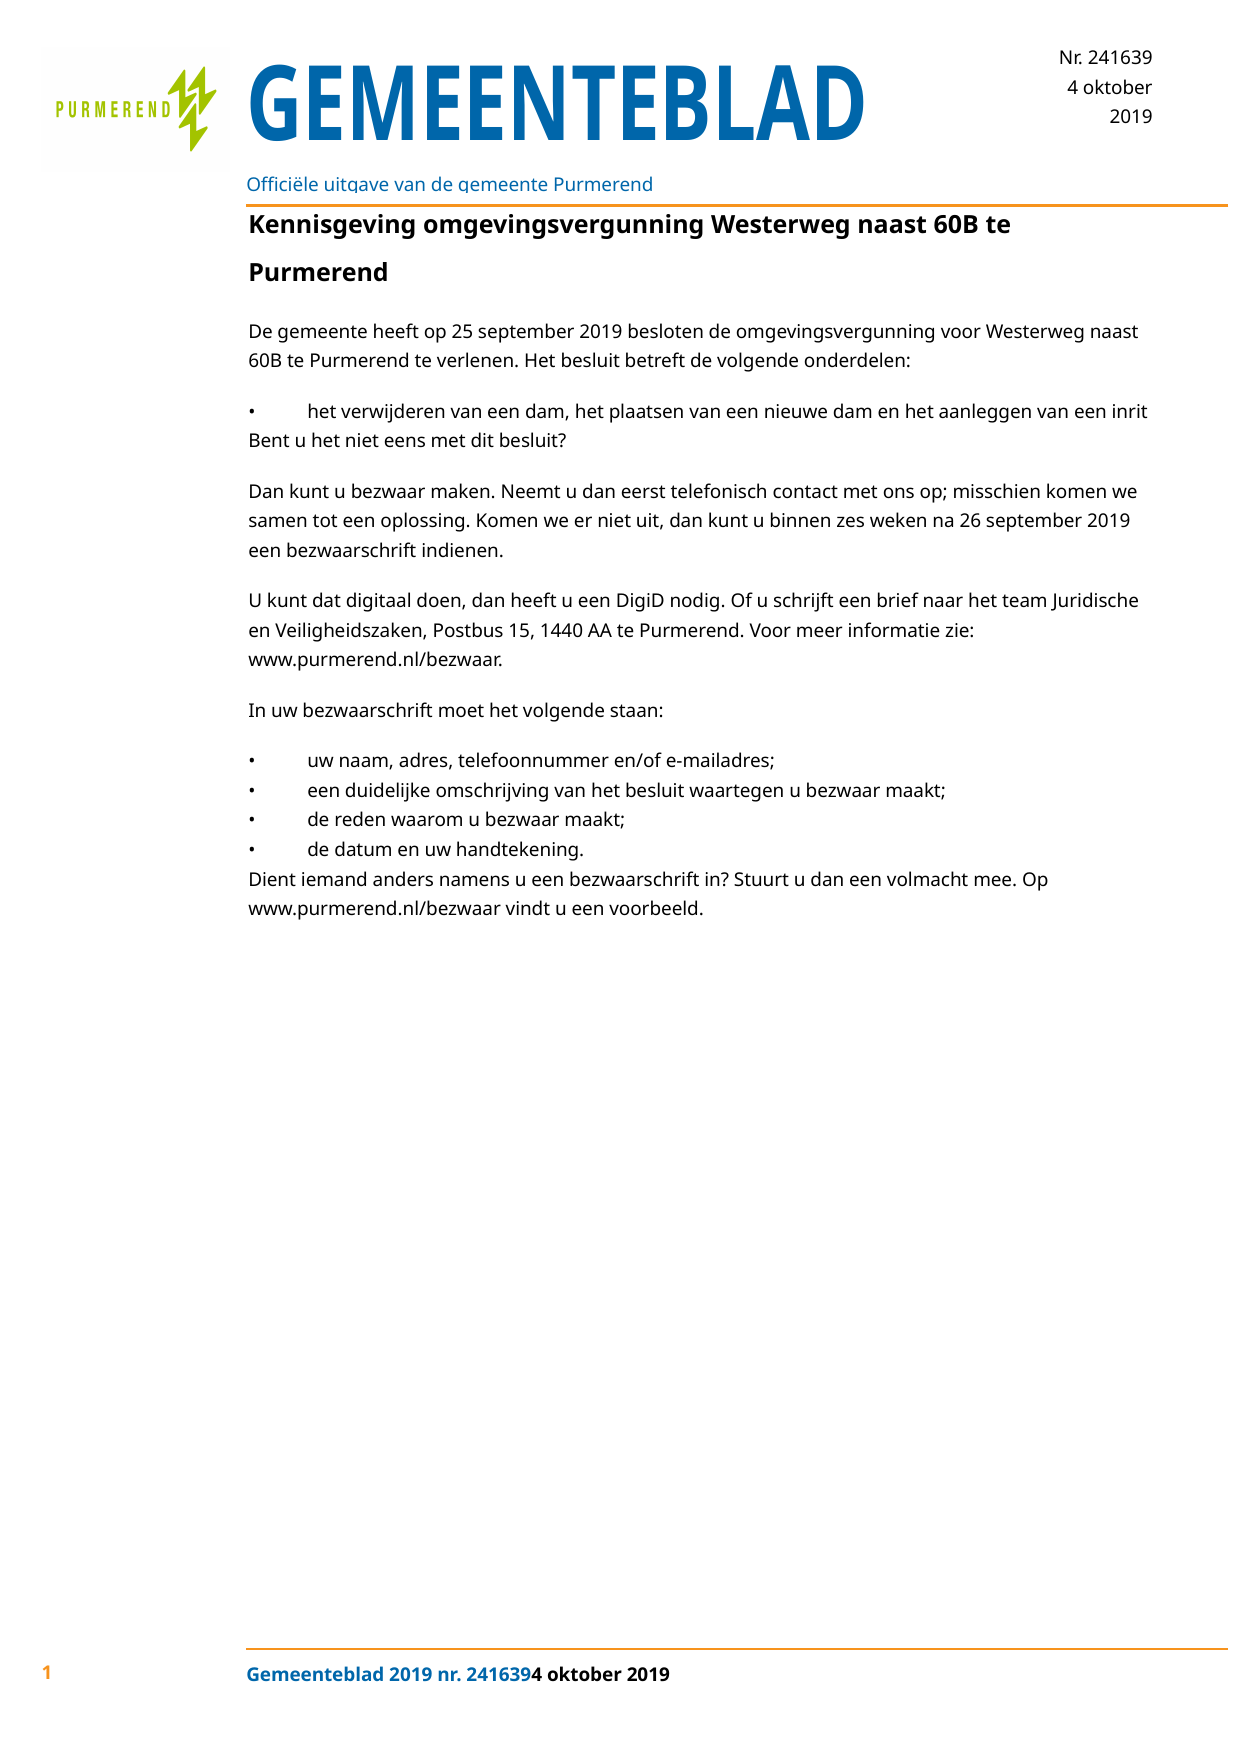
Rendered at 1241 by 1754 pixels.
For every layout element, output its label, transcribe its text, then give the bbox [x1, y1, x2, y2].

text Dan kunt u bezwaar maken. Neemt u dan eerst telefonisch contact met ons op; misschien komen we samen tot een oplossing. Komen we er niet uit, dan kunt u binnen zes weken na 26 september 2019 een bezwaarschrift indienen. [248, 478, 1152, 563]
text U kunt dat digitaal doen, dan heeft u een DigiD nodig. Of u schrijft een brief naar het team Juridische en Veiligheidszaken, Postbus 15, 1440 AA te Purmerend. Voor meer informatie zie: www.purmerend.nl/bezwaar. [248, 587, 1152, 672]
list de reden waarom u bezwaar maakt; [248, 807, 1152, 832]
text In uw bezwaarschrift moet het volgende staan: [248, 697, 1152, 723]
text Kennisgeving omgevingsvergunning Westerweg naast 60B te Purmerend [248, 207, 1152, 288]
picture [41, 47, 231, 172]
text Bent u het niet eens met dit besluit? [248, 427, 1152, 453]
list het verwijderen van een dam, het plaatsen van een nieuwe dam en het aanleggen van een inrit [248, 398, 1152, 424]
list uw naam, adres, telefoonnummer en/of e-mailadres; [248, 747, 1152, 773]
list de datum en uw handtekening. [248, 836, 1152, 862]
text Dient iemand anders namens u een bezwaarschrift in? Stuurt u dan een volmacht mee. Op www.purmerend.nl/bezwaar vindt u een voorbeeld. [248, 866, 1152, 921]
list een duidelijke omschrijving van het besluit waartegen u bezwaar maakt; [248, 777, 1152, 803]
text De gemeente heeft op 25 september 2019 besloten de omgevingsvergunning voor Westerweg naast 60B te Purmerend te verlenen. Het besluit betreft de volgende onderdelen: [248, 318, 1152, 373]
